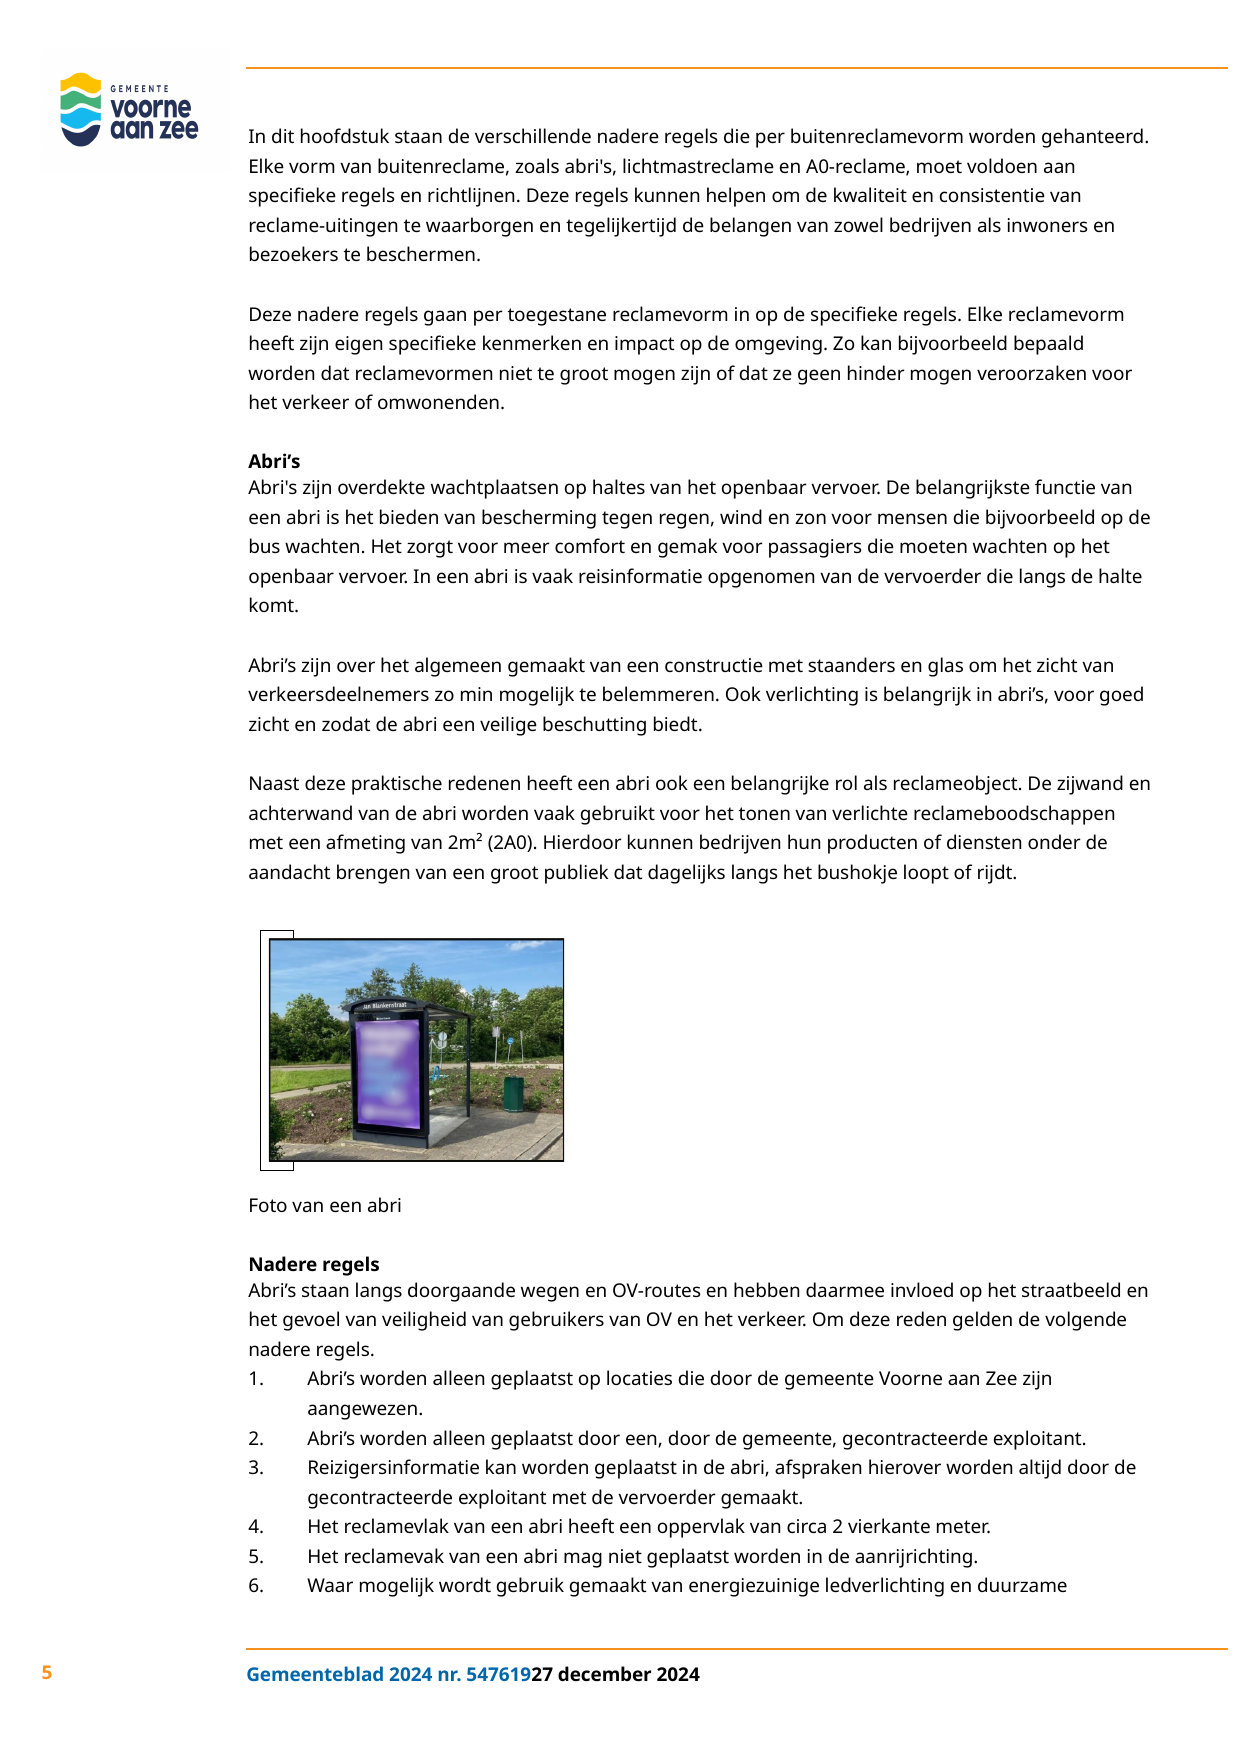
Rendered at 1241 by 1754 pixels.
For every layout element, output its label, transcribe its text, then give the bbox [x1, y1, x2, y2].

picture [41, 47, 231, 172]
text Naast deze praktische redenen heeft een abri ook een belangrijke rol als reclameobject. De zijwand en achterwand van de abri worden vaak gebruikt voor het tonen van verlichte reclameboodschappen met een afmeting van 2m² (2A0). Hierdoor kunnen bedrijven hun producten of diensten onder de aandacht brengen van een groot publiek dat dagelijks langs het bushokje loopt of rijdt. [248, 770, 1152, 885]
list Abri’s worden alleen geplaatst op locaties die door de gemeente Voorne aan Zee zijn aangewezen. [248, 1366, 1152, 1421]
list Reizigersinformatie kan worden geplaatst in de abri, afspraken hierover worden altijd door de gecontracteerde exploitant met de vervoerder gemaakt. [248, 1454, 1152, 1509]
text In dit hoofdstuk staan de verschillende nadere regels die per buitenreclamevorm worden gehanteerd. Elke vorm van buitenreclame, zoals abri's, lichtmastreclame en A0-reclame, moet voldoen aan specifieke regels en richtlijnen. Deze regels kunnen helpen om de kwaliteit en consistentie van reclame-uitingen te waarborgen en tegelijkertijd de belangen van zowel bedrijven als inwoners en bezoekers te beschermen. [248, 123, 1152, 267]
text Abri's zijn overdekte wachtplaatsen op haltes van het openbaar vervoer. De belangrijkste functie van een abri is het bieden van bescherming tegen regen, wind en zon voor mensen die bijvoorbeeld op de bus wachten. Het zorgt voor meer comfort en gemak voor passagiers die moeten wachten op het openbaar vervoer. In een abri is vaak reisinformatie opgenomen van de vervoerder die langs de halte komt. [248, 474, 1152, 618]
picture [268, 938, 565, 1162]
list Het reclamevlak van een abri heeft een oppervlak van circa 2 vierkante meter. [248, 1513, 1152, 1539]
text Abri’s [248, 449, 1152, 474]
list Het reclamevak van een abri mag niet geplaatst worden in de aanrijrichting. [248, 1543, 1152, 1569]
list Waar mogelijk wordt gebruik gemaakt van energiezuinige ledverlichting en duurzame [248, 1573, 1152, 1598]
list Abri’s worden alleen geplaatst door een, door de gemeente, gecontracteerde exploitant. [248, 1425, 1152, 1450]
text Abri’s staan langs doorgaande wegen en OV-routes en hebben daarmee invloed op het straatbeeld en het gevoel van veiligheid van gebruikers van OV en het verkeer. Om deze reden gelden de volgende nadere regels. [248, 1277, 1152, 1362]
text Abri’s zijn over het algemeen gemaakt van een constructie met staanders en glas om het zicht van verkeersdeelnemers zo min mogelijk te belemmeren. Ook verlichting is belangrijk in abri’s, voor goed zicht en zodat de abri een veilige beschutting biedt. [248, 652, 1152, 737]
text Foto van een abri [248, 1192, 1152, 1218]
text Deze nadere regels gaan per toegestane reclamevorm in op de specifieke regels. Elke reclamevorm heeft zijn eigen specifieke kenmerken en impact op de omgeving. Zo kan bijvoorbeeld bepaald worden dat reclamevormen niet te groot mogen zijn of dat ze geen hinder mogen veroorzaken voor het verkeer of omwonenden. [248, 301, 1152, 415]
text Nadere regels [248, 1251, 1152, 1277]
